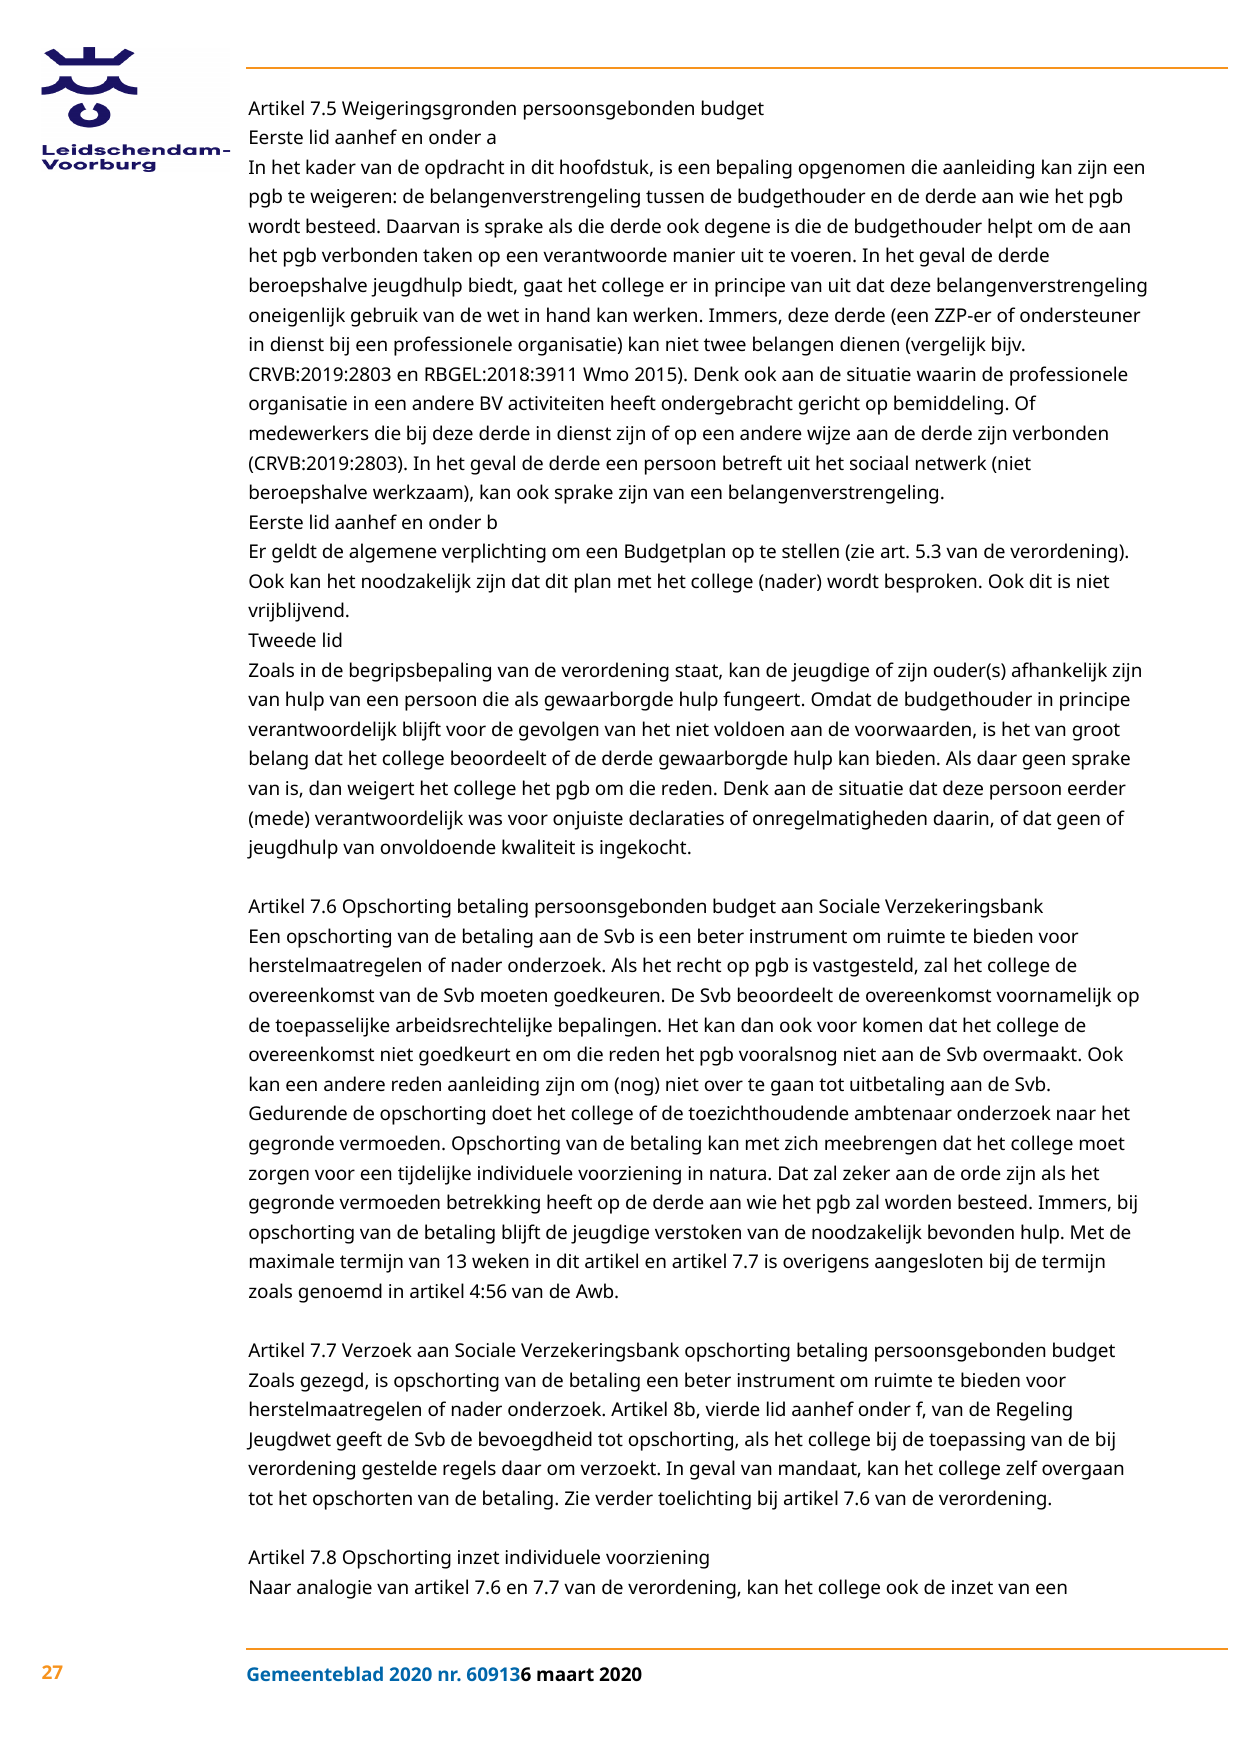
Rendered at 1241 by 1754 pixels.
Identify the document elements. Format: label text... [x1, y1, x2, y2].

text Artikel 7.7 Verzoek aan Sociale Verzekeringsbank opschorting betaling persoonsgebonden budget [248, 1337, 1152, 1363]
picture [41, 47, 231, 172]
text Zoals in de begripsbepaling van de verordening staat, kan de jeugdige of zijn ouder(s) afhankelijk zijn van hulp van een persoon die als gewaarborgde hulp fungeert. Omdat de budgethouder in principe verantwoordelijk blijft voor de gevolgen van het niet voldoen aan de voorwaarden, is het van groot belang dat het college beoordeelt of de derde gewaarborgde hulp kan bieden. Als daar geen sprake van is, dan weigert het college het pgb om die reden. Denk aan de situatie dat deze persoon eerder (mede) verantwoordelijk was voor onjuiste declaraties of onregelmatigheden daarin, of dat geen of jeugdhulp van onvoldoende kwaliteit is ingekocht. [248, 657, 1152, 860]
text Er geldt de algemene verplichting om een Budgetplan op te stellen (zie art. 5.3 van de verordening). Ook kan het noodzakelijk zijn dat dit plan met het college (nader) wordt besproken. Ook dit is niet vrijblijvend. [248, 538, 1152, 623]
text Artikel 7.6 Opschorting betaling persoonsgebonden budget aan Sociale Verzekeringsbank [248, 893, 1152, 919]
text Eerste lid aanhef en onder a [248, 124, 1152, 150]
text In het kader van de opdracht in dit hoofdstuk, is een bepaling opgenomen die aanleiding kan zijn een pgb te weigeren: de belangenverstrengeling tussen de budgethouder en de derde aan wie het pgb wordt besteed. Daarvan is sprake als die derde ook degene is die de budgethouder helpt om de aan het pgb verbonden taken op een verantwoorde manier uit te voeren. In het geval de derde beroepshalve jeugdhulp biedt, gaat het college er in principe van uit dat deze belangenverstrengeling oneigenlijk gebruik van de wet in hand kan werken. Immers, deze derde (een ZZP-er of ondersteuner in dienst bij een professionele organisatie) kan niet twee belangen dienen (vergelijk bijv. CRVB:2019:2803 en RBGEL:2018:3911 Wmo 2015). Denk ook aan de situatie waarin de professionele organisatie in een andere BV activiteiten heeft ondergebracht gericht op bemiddeling. Of medewerkers die bij deze derde in dienst zijn of op een andere wijze aan de derde zijn verbonden (CRVB:2019:2803). In het geval de derde een persoon betreft uit het sociaal netwerk (niet beroepshalve werkzaam), kan ook sprake zijn van een belangenverstrengeling. [248, 154, 1152, 505]
text Een opschorting van de betaling aan de Svb is een beter instrument om ruimte te bieden voor herstelmaatregelen of nader onderzoek. Als het recht op pgb is vastgesteld, zal het college de overeenkomst van de Svb moeten goedkeuren. De Svb beoordeelt de overeenkomst voornamelijk op de toepasselijke arbeidsrechtelijke bepalingen. Het kan dan ook voor komen dat het college de overeenkomst niet goedkeurt en om die reden het pgb vooralsnog niet aan de Svb overmaakt. Ook kan een andere reden aanleiding zijn om (nog) niet over te gaan tot uitbetaling aan de Svb. Gedurende de opschorting doet het college of de toezichthoudende ambtenaar onderzoek naar het gegronde vermoeden. Opschorting van de betaling kan met zich meebrengen dat het college moet zorgen voor een tijdelijke individuele voorziening in natura. Dat zal zeker aan de orde zijn als het gegronde vermoeden betrekking heeft op de derde aan wie het pgb zal worden besteed. Immers, bij opschorting van de betaling blijft de jeugdige verstoken van de noodzakelijk bevonden hulp. Met de maximale termijn van 13 weken in dit artikel en artikel 7.7 is overigens aangesloten bij de termijn zoals genoemd in artikel 4:56 van de Awb. [248, 923, 1152, 1304]
text Eerste lid aanhef en onder b [248, 509, 1152, 535]
text Naar analogie van artikel 7.6 en 7.7 van de verordening, kan het college ook de inzet van een [248, 1574, 1152, 1600]
text Zoals gezegd, is opschorting van de betaling een beter instrument om ruimte te bieden voor herstelmaatregelen of nader onderzoek. Artikel 8b, vierde lid aanhef onder f, van de Regeling Jeugdwet geeft de Svb de bevoegdheid tot opschorting, als het college bij de toepassing van de bij verordening gestelde regels daar om verzoekt. In geval van mandaat, kan het college zelf overgaan tot het opschorten van de betaling. Zie verder toelichting bij artikel 7.6 van de verordening. [248, 1367, 1152, 1511]
text Artikel 7.8 Opschorting inzet individuele voorziening [248, 1544, 1152, 1570]
text Artikel 7.5 Weigeringsgronden persoonsgebonden budget [248, 95, 1152, 121]
text Tweede lid [248, 627, 1152, 653]
